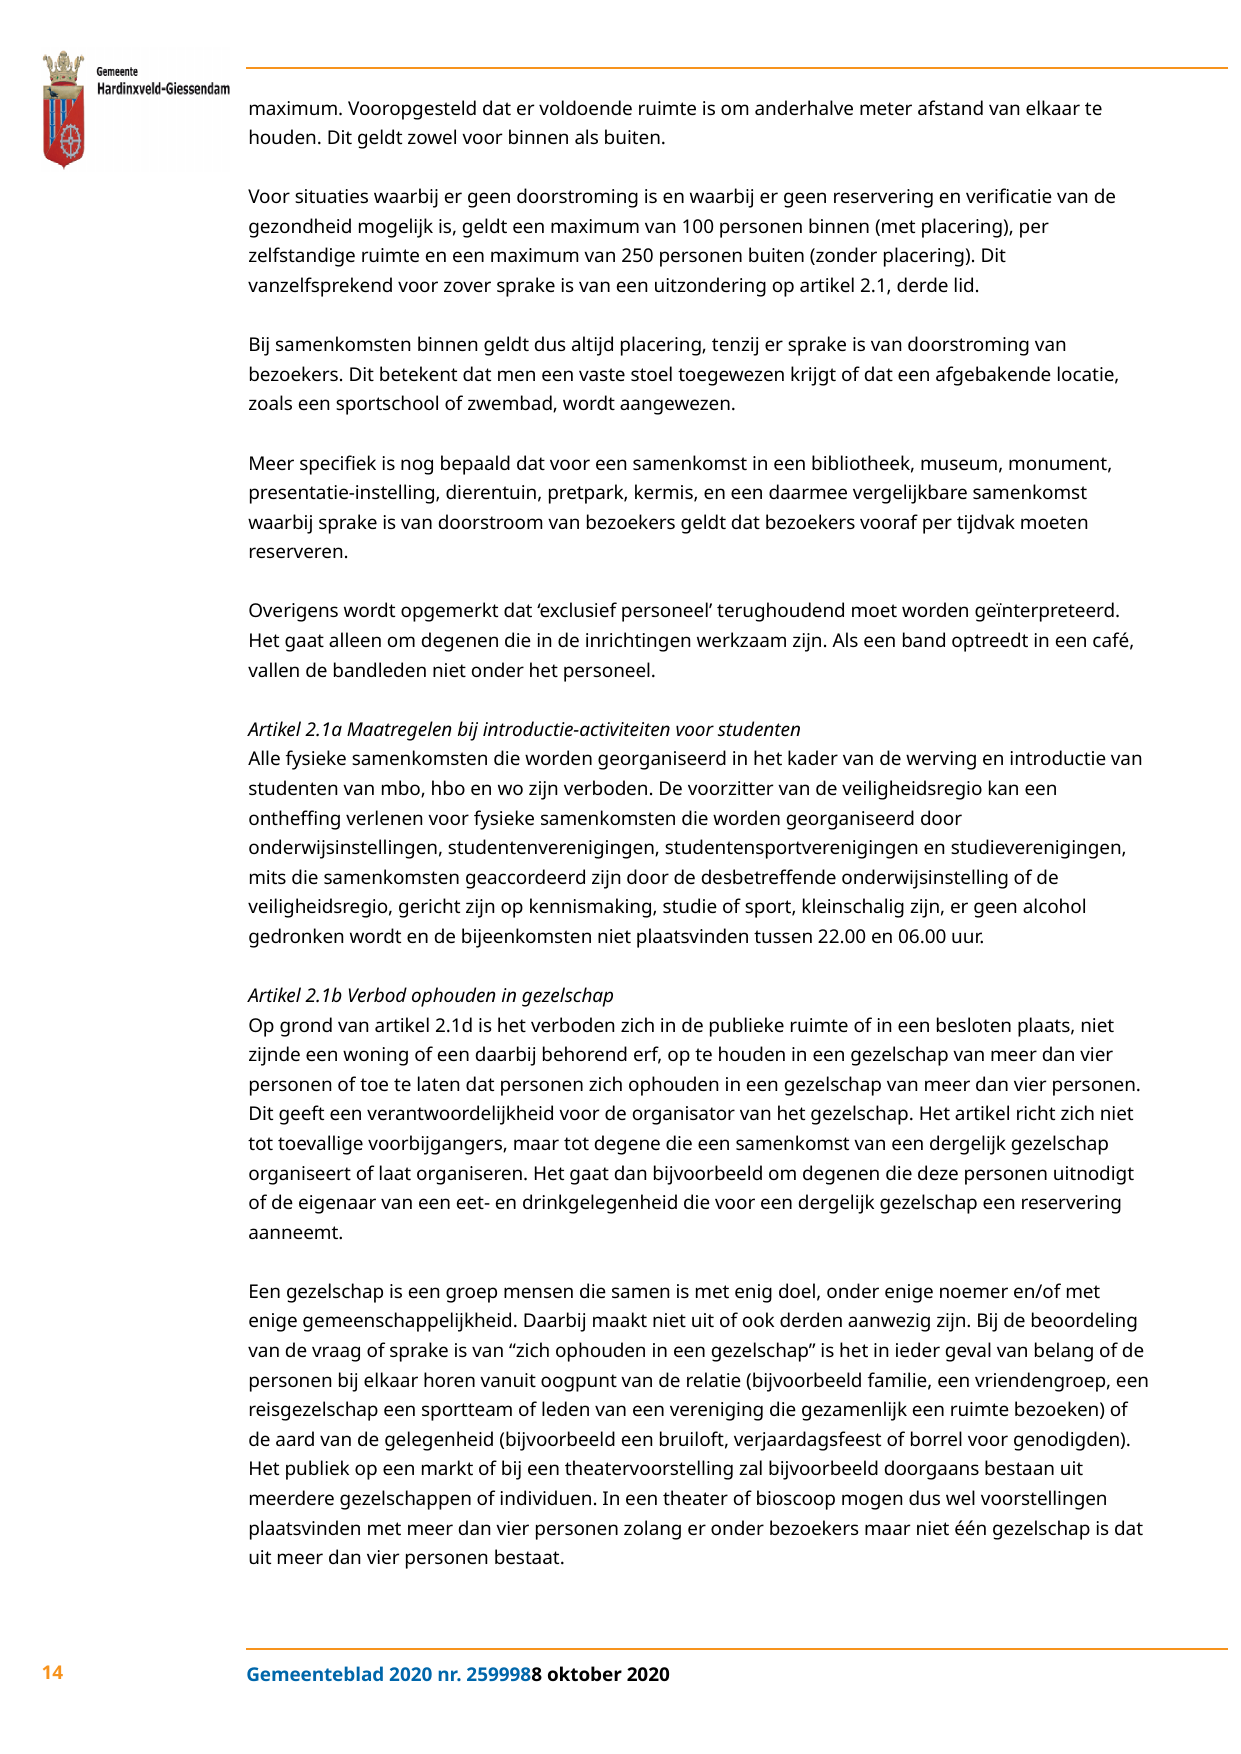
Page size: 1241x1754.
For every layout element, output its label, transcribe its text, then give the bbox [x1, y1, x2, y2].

text Meer specifiek is nog bepaald dat voor een samenkomst in een bibliotheek, museum, monument, presentatie-instelling, dierentuin, pretpark, kermis, en een daarmee vergelijkbare samenkomst waarbij sprake is van doorstroom van bezoekers geldt dat bezoekers vooraf per tijdvak moeten reserveren. [248, 450, 1152, 564]
text Bij samenkomsten binnen geldt dus altijd placering, tenzij er sprake is van doorstroming van bezoekers. Dit betekent dat men een vaste stoel toegewezen krijgt of dat een afgebakende locatie, zoals een sportschool of zwembad, wordt aangewezen. [248, 331, 1152, 416]
picture [41, 47, 231, 172]
text Een gezelschap is een groep mensen die samen is met enig doel, onder enige noemer en/of met enige gemeenschappelijkheid. Daarbij maakt niet uit of ook derden aanwezig zijn. Bij de beoordeling van de vraag of sprake is van “zich ophouden in een gezelschap” is het in ieder geval van belang of de personen bij elkaar horen vanuit oogpunt van de relatie (bijvoorbeeld familie, een vriendengroep, een reisgezelschap een sportteam of leden van een vereniging die gezamenlijk een ruimte bezoeken) of de aard van de gelegenheid (bijvoorbeeld een bruiloft, verjaardagsfeest of borrel voor genodigden). Het publiek op een markt of bij een theatervoorstelling zal bijvoorbeeld doorgaans bestaan uit meerdere gezelschappen of individuen. In een theater of bioscoop mogen dus wel voorstellingen plaatsvinden met meer dan vier personen zolang er onder bezoekers maar niet één gezelschap is dat uit meer dan vier personen bestaat. [248, 1278, 1152, 1570]
text Op grond van artikel 2.1d is het verboden zich in de publieke ruimte of in een besloten plaats, niet zijnde een woning of een daarbij behorend erf, op te houden in een gezelschap van meer dan vier personen of toe te laten dat personen zich ophouden in een gezelschap van meer dan vier personen. Dit geeft een verantwoordelijkheid voor de organisator van het gezelschap. Het artikel richt zich niet tot toevallige voorbijgangers, maar tot degene die een samenkomst van een dergelijk gezelschap organiseert of laat organiseren. Het gaat dan bijvoorbeeld om degenen die deze personen uitnodigt of de eigenaar van een eet- en drinkgelegenheid die voor een dergelijk gezelschap een reservering aanneemt. [248, 1012, 1152, 1245]
text maximum. Vooropgesteld dat er voldoende ruimte is om anderhalve meter afstand van elkaar te houden. Dit geldt zowel voor binnen als buiten. [248, 95, 1152, 150]
text Artikel 2.1b Verbod ophouden in gezelschap [248, 982, 1152, 1008]
text Overigens wordt opgemerkt dat ‘exclusief personeel’ terughoudend moet worden geïnterpreteerd. Het gaat alleen om degenen die in de inrichtingen werkzaam zijn. Als een band optreedt in een café, vallen de bandleden niet onder het personeel. [248, 598, 1152, 683]
text Alle fysieke samenkomsten die worden georganiseerd in het kader van de werving en introductie van studenten van mbo, hbo en wo zijn verboden. De voorzitter van de veiligheidsregio kan een ontheffing verlenen voor fysieke samenkomsten die worden georganiseerd door onderwijsinstellingen, studentenverenigingen, studentensportverenigingen en studieverenigingen, mits die samenkomsten geaccordeerd zijn door de desbetreffende onderwijsinstelling of de veiligheidsregio, gericht zijn op kennismaking, studie of sport, kleinschalig zijn, er geen alcohol gedronken wordt en de bijeenkomsten niet plaatsvinden tussen 22.00 en 06.00 uur. [248, 746, 1152, 949]
text Artikel 2.1a Maatregelen bij introductie-activiteiten voor studenten [248, 716, 1152, 742]
text Voor situaties waarbij er geen doorstroming is en waarbij er geen reservering en verificatie van de gezondheid mogelijk is, geldt een maximum van 100 personen binnen (met placering), per zelfstandige ruimte en een maximum van 250 personen buiten (zonder placering). Dit vanzelfsprekend voor zover sprake is van een uitzondering op artikel 2.1, derde lid. [248, 183, 1152, 298]
